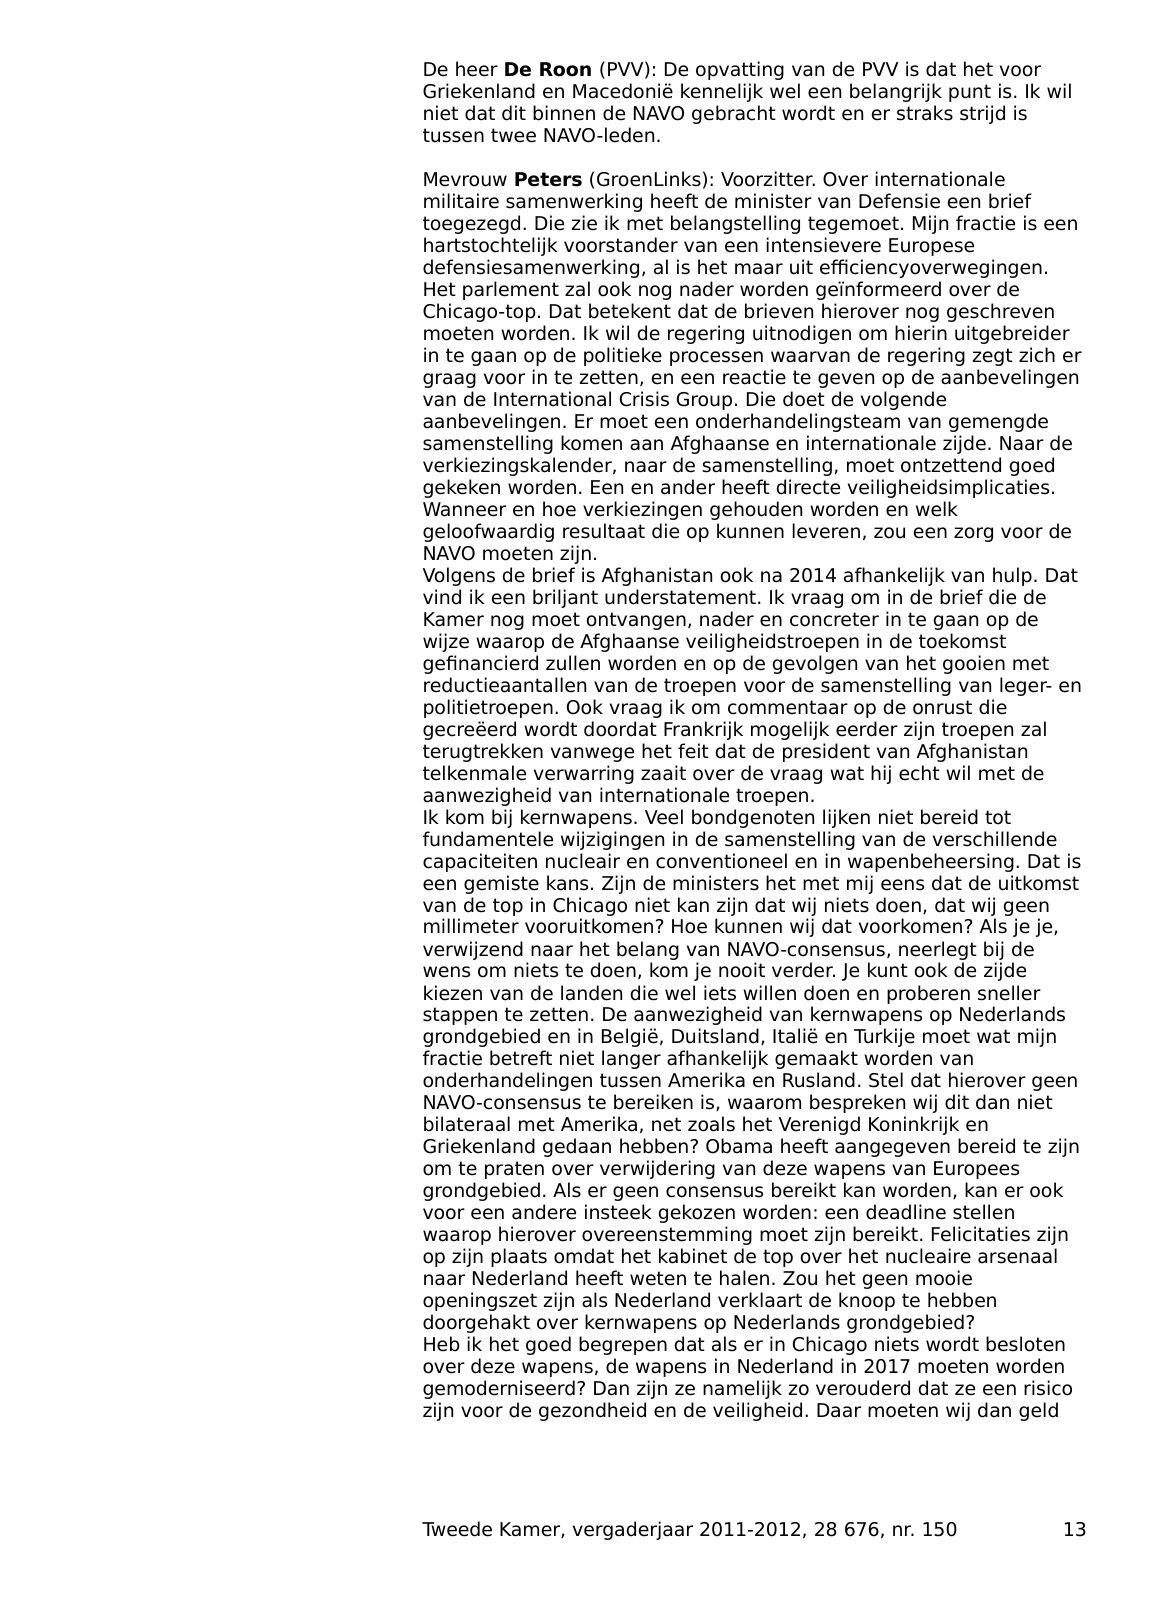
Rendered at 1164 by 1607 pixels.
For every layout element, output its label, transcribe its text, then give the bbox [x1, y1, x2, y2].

text Het parlement zal ook nog nader worden geïnformeerd over de Chicago-top. Dat betekent dat de brieven hierover nog geschreven moeten worden. Ik wil de regering uitnodigen om hierin uitgebreider in te gaan op de politieke processen waarvan de regering zegt zich er graag voor in te zetten, en een reactie te geven op de aanbevelingen van de International Crisis Group. Die doet de volgende aanbevelingen. Er moet een onderhandelingsteam van gemengde samenstelling komen aan Afghaanse en internationale zijde. Naar de verkiezingskalender, naar de samenstelling, moet ontzettend goed gekeken worden. Een en ander heeft directe veiligheidsimplicaties. Wanneer en hoe verkiezingen gehouden worden en welk geloofwaardig resultaat die op kunnen leveren, zou een zorg voor de NAVO moeten zijn. [422, 279, 1087, 565]
text Ik kom bij kernwapens. Veel bondgenoten lijken niet bereid tot fundamentele wijzigingen in de samenstelling van de verschillende capaciteiten nucleair en conventioneel en in wapenbeheersing. Dat is een gemiste kans. Zijn de ministers het met mij eens dat de uitkomst van de top in Chicago niet kan zijn dat wij niets doen, dat wij geen millimeter vooruitkomen? Hoe kunnen wij dat voorkomen? Als je je, verwijzend naar het belang van NAVO-consensus, neerlegt bij de wens om niets te doen, kom je nooit verder. Je kunt ook de zijde kiezen van de landen die wel iets willen doen en proberen sneller stappen te zetten. De aanwezigheid van kernwapens op Nederlands grondgebied en in België, Duitsland, Italië en Turkije moet wat mijn fractie betreft niet langer afhankelijk gemaakt worden van onderhandelingen tussen Amerika en Rusland. Stel dat hierover geen NAVO-consensus te bereiken is, waarom bespreken wij dit dan niet bilateraal met Amerika, net zoals het Verenigd Koninkrijk en Griekenland gedaan hebben? Obama heeft aangegeven bereid te zijn om te praten over verwijdering van deze wapens van Europees grondgebied. Als er geen consensus bereikt kan worden, kan er ook voor een andere insteek gekozen worden: een deadline stellen waarop hierover overeenstemming moet zijn bereikt. Felicitaties zijn op zijn plaats omdat het kabinet de top over het nucleaire arsenaal naar Nederland heeft weten te halen. Zou het geen mooie openingszet zijn als Nederland verklaart de knoop te hebben doorgehakt over kernwapens op Nederlands grondgebied? [422, 807, 1087, 1334]
text Volgens de brief is Afghanistan ook na 2014 afhankelijk van hulp. Dat vind ik een briljant understatement. Ik vraag om in de brief die de Kamer nog moet ontvangen, nader en concreter in te gaan op de wijze waarop de Afghaanse veiligheidstroepen in de toekomst gefinancierd zullen worden en op de gevolgen van het gooien met reductieaantallen van de troepen voor de samenstelling van leger- en politietroepen. Ook vraag ik om commentaar op de onrust die gecreëerd wordt doordat Frankrijk mogelijk eerder zijn troepen zal terugtrekken vanwege het feit dat de president van Afghanistan telkenmale verwarring zaait over de vraag wat hij echt wil met de aanwezigheid van internationale troepen. [422, 565, 1087, 807]
text Mevrouw Peters (GroenLinks): Voorzitter. Over internationale militaire samenwerking heeft de minister van Defensie een brief toegezegd. Die zie ik met belangstelling tegemoet. Mijn fractie is een hartstochtelijk voorstander van een intensievere Europese defensiesamenwerking, al is het maar uit efficiencyoverwegingen. [422, 169, 1087, 279]
text Heb ik het goed begrepen dat als er in Chicago niets wordt besloten over deze wapens, de wapens in Nederland in 2017 moeten worden gemoderniseerd? Dan zijn ze namelijk zo verouderd dat ze een risico zijn voor de gezondheid en de veiligheid. Daar moeten wij dan geld [422, 1334, 1087, 1422]
text De heer De Roon (PVV): De opvatting van de PVV is dat het voor Griekenland en Macedonië kennelijk wel een belangrijk punt is. Ik wil niet dat dit binnen de NAVO gebracht wordt en er straks strijd is tussen twee NAVO-leden. [422, 59, 1087, 147]
